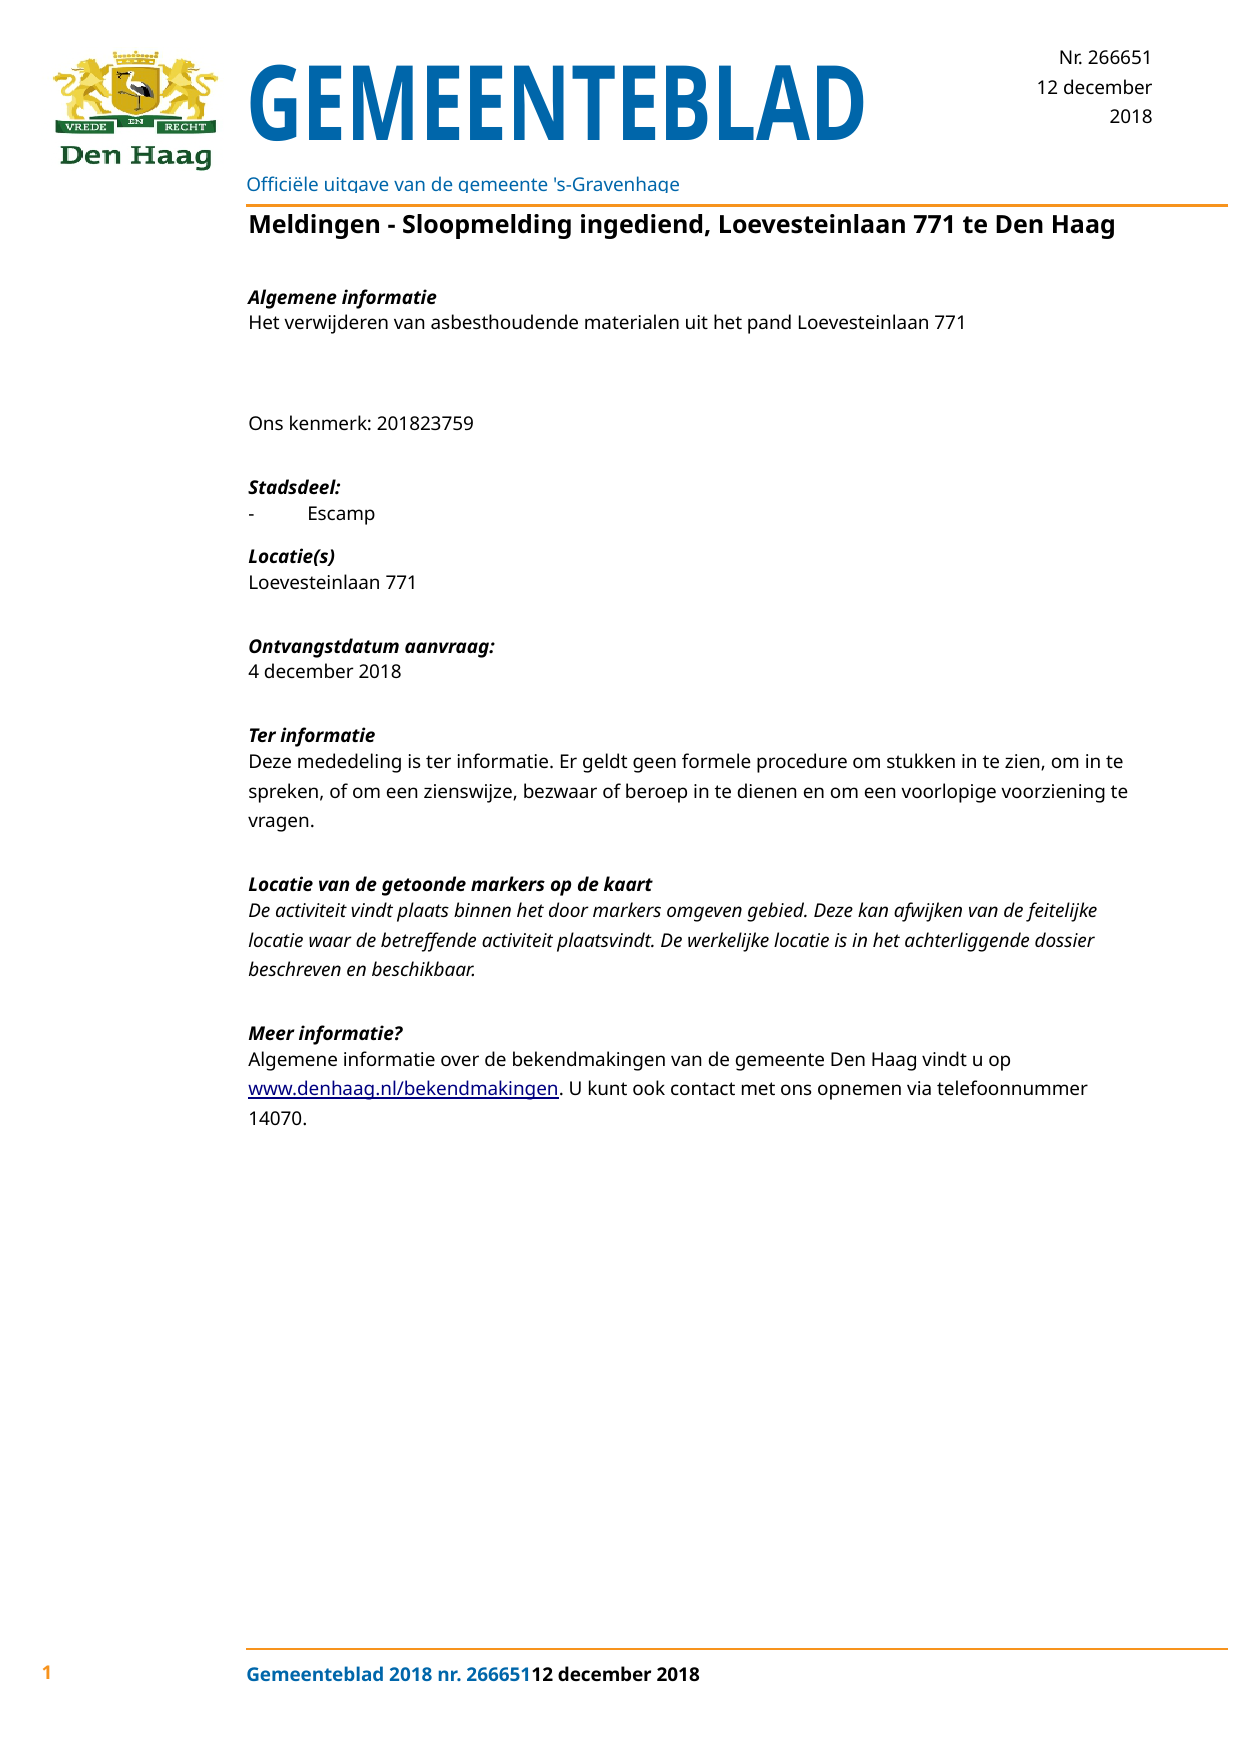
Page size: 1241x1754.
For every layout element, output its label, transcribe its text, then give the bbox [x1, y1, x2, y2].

text Algemene informatie [248, 284, 1152, 309]
text Locatie van de getoonde markers op de kaart [248, 871, 1152, 897]
text Meldingen - Sloopmelding ingediend, Loevesteinlaan 771 te Den Haag [248, 207, 1152, 241]
text Stadsdeel: [248, 474, 1152, 500]
text Ontvangstdatum aanvraag: [248, 633, 1152, 659]
text Locatie(s) [248, 543, 1152, 569]
text Het verwijderen van asbesthoudende materialen uit het pand Loevesteinlaan 771 [248, 309, 1152, 335]
text Loevesteinlaan 771 [248, 569, 1152, 595]
picture [41, 47, 231, 172]
list Escamp [248, 500, 1152, 526]
text Ons kenmerk: 201823759 [248, 410, 1152, 436]
text Deze mededeling is ter informatie. Er geldt geen formele procedure om stukken in te zien, om in te spreken, of om een zienswijze, bezwaar of beroep in te dienen en om een voorlopige voorziening te vragen. [248, 748, 1152, 833]
text Meer informatie? [248, 1020, 1152, 1046]
text De activiteit vindt plaats binnen het door markers omgeven gebied. Deze kan afwijken van de feitelijke locatie waar de betreffende activiteit plaatsvindt. De werkelijke locatie is in het achterliggende dossier beschreven en beschikbaar. [248, 897, 1152, 982]
text Algemene informatie over de bekendmakingen van de gemeente Den Haag vindt u op www.denhaag.nl/bekendmakingen. U kunt ook contact met ons opnemen via telefoonnummer 14070. [248, 1046, 1152, 1131]
text 4 december 2018 [248, 659, 1152, 684]
text Ter informatie [248, 723, 1152, 748]
